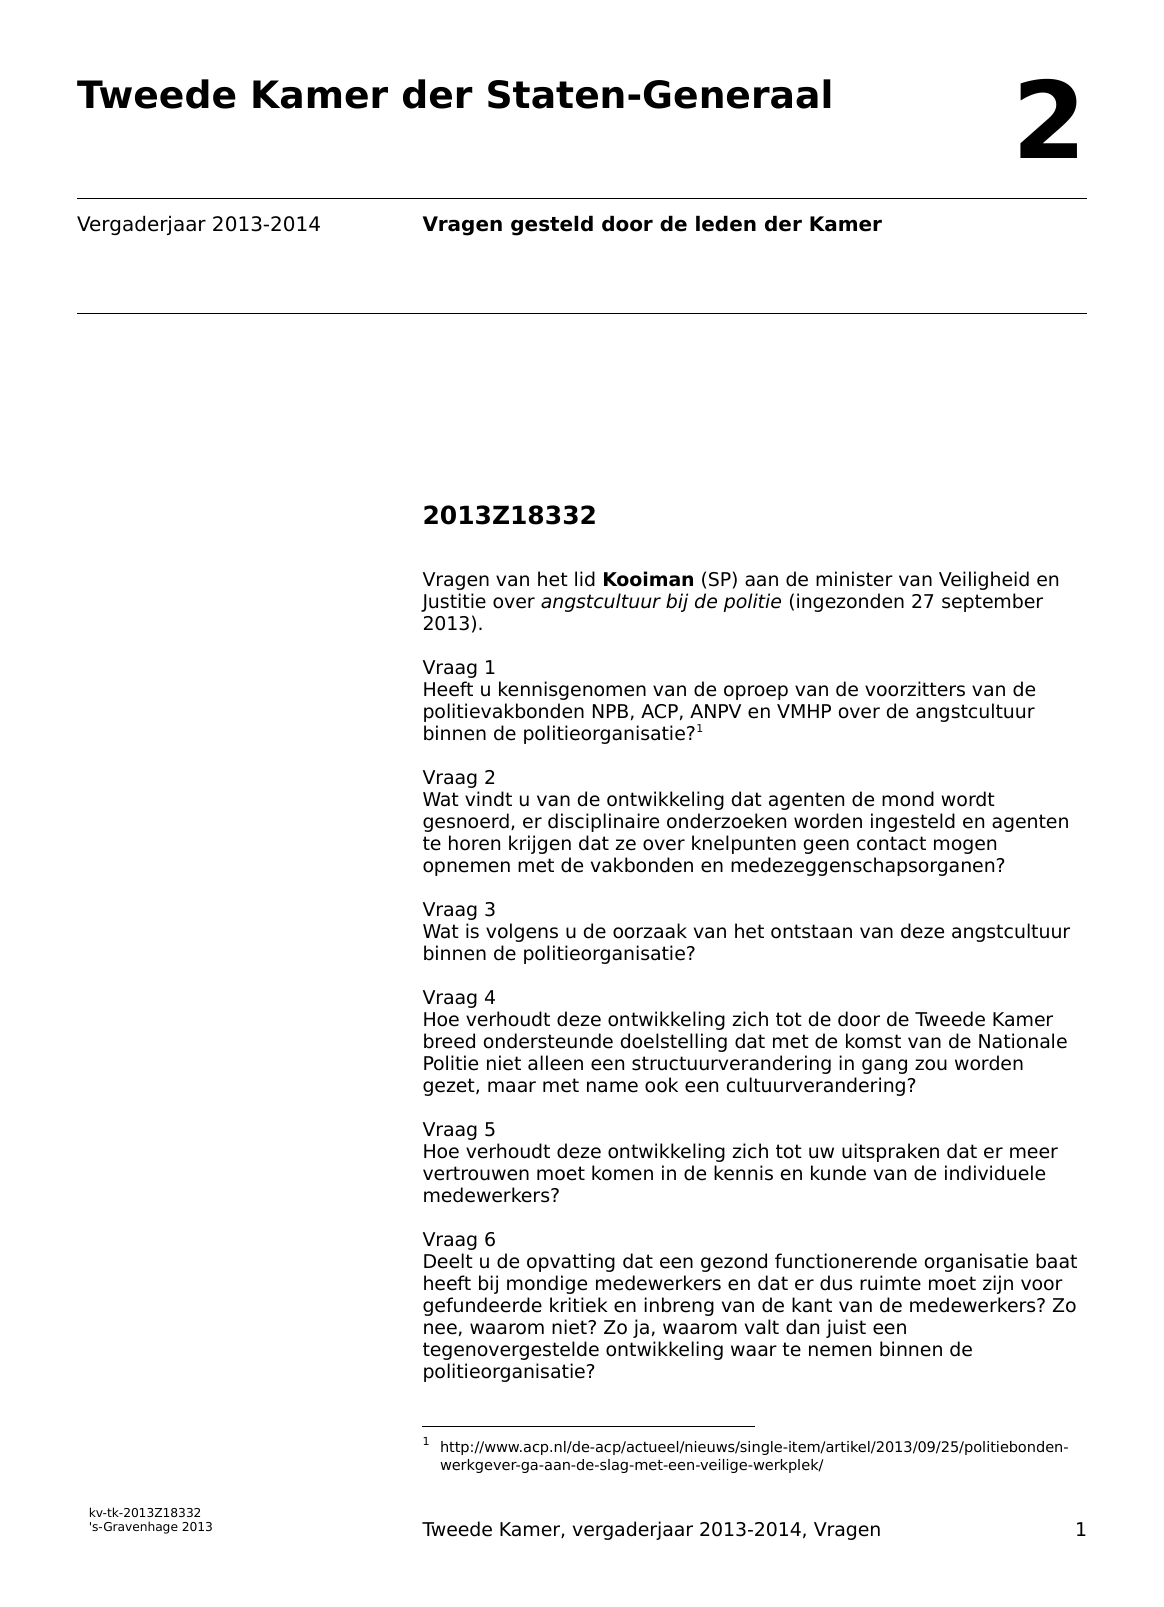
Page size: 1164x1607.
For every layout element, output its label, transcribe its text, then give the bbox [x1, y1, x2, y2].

text kv-tk-2013Z18332 [88, 1506, 323, 1520]
text 's-Gravenhage 2013 [88, 1520, 323, 1534]
text Vraag 1 [422, 657, 1087, 679]
text Vragen van het lid Kooiman (SP) aan de minister van Veiligheid en Justitie over angstcultuur bij de politie (ingezonden 27 september 2013). [422, 569, 1087, 635]
text Vraag 3 [422, 899, 1087, 921]
text Deelt u de opvatting dat een gezond functionerende organisatie baat heeft bij mondige medewerkers en dat er dus ruimte moet zijn voor gefundeerde kritiek en inbreng van de kant van de medewerkers? Zo nee, waarom niet? Zo ja, waarom valt dan juist een tegenovergestelde ontwikkeling waar te nemen binnen de politieorganisatie? [422, 1251, 1087, 1383]
text Vraag 6 [422, 1229, 1087, 1251]
text Hoe verhoudt deze ontwikkeling zich tot de door de Tweede Kamer breed ondersteunde doelstelling dat met de komst van de Nationale Politie niet alleen een structuurverandering in gang zou worden gezet, maar met name ook een cultuurverandering? [422, 1009, 1087, 1097]
text Vraag 4 [422, 987, 1087, 1009]
table_cell Vergaderjaar 2013-2014 [77, 199, 422, 313]
text Wat is volgens u de oorzaak van het ontstaan van deze angstcultuur binnen de politieorganisatie? [422, 921, 1087, 965]
text http://www.acp.nl/de-acp/actueel/nieuws/single-item/artikel/2013/09/25/politiebonden-werkgever-ga-aan-de-slag-met-een-veilige-werkplek/ [422, 1435, 1087, 1474]
text Wat vindt u van de ontwikkeling dat agenten de mond wordt gesnoerd, er disciplinaire onderzoeken worden ingesteld en agenten te horen krijgen dat ze over knelpunten geen contact mogen opnemen met de vakbonden en medezeggenschapsorganen? [422, 789, 1087, 877]
text 2013Z18332 [422, 501, 1087, 531]
table_cell Vragen gesteld door de leden der Kamer [422, 199, 1087, 313]
table_header Tweede Kamer der Staten-Generaal [77, 59, 886, 198]
text Vraag 2 [422, 767, 1087, 789]
text Hoe verhoudt deze ontwikkeling zich tot uw uitspraken dat er meer vertrouwen moet komen in de kennis en kunde van de individuele medewerkers? [422, 1141, 1087, 1207]
text Heeft u kennisgenomen van de oproep van de voorzitters van de politievakbonden NPB, ACP, ANPV en VMHP over de angstcultuur binnen de politieorganisatie? [422, 679, 1087, 745]
text Vraag 5 [422, 1119, 1087, 1141]
table_header 2 [886, 59, 1087, 198]
